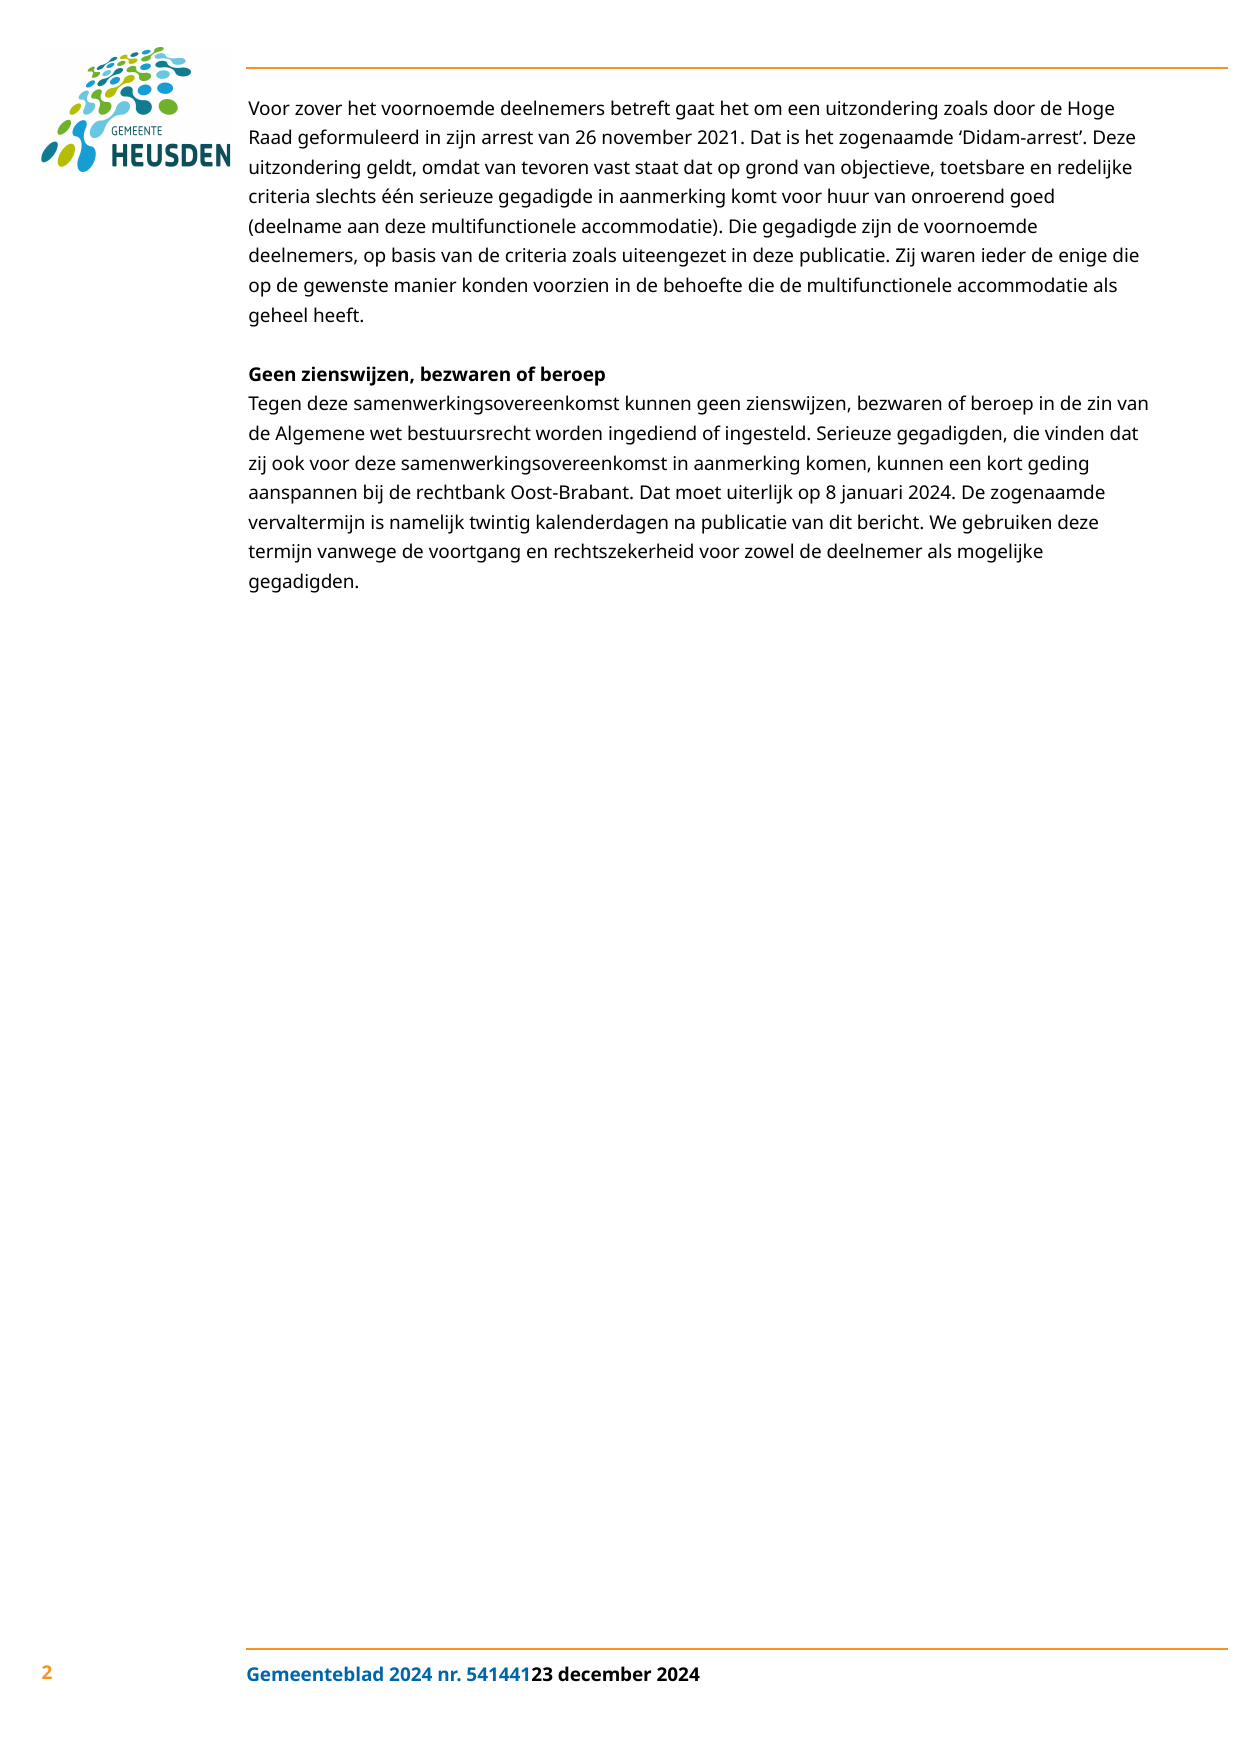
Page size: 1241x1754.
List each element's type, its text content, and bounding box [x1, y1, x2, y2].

picture [41, 47, 231, 172]
text Voor zover het voornoemde deelnemers betreft gaat het om een uitzondering zoals door de Hoge Raad geformuleerd in zijn arrest van 26 november 2021. Dat is het zogenaamde ‘Didam-arrest’. Deze uitzondering geldt, omdat van tevoren vast staat dat op grond van objectieve, toetsbare en redelijke criteria slechts één serieuze gegadigde in aanmerking komt voor huur van onroerend goed (deelname aan deze multifunctionele accommodatie). Die gegadigde zijn de voornoemde deelnemers, op basis van de criteria zoals uiteengezet in deze publicatie. Zij waren ieder de enige die op de gewenste manier konden voorzien in de behoefte die de multifunctionele accommodatie als geheel heeft. [248, 95, 1152, 328]
text Geen zienswijzen, bezwaren of beroep [248, 361, 1152, 387]
text Tegen deze samenwerkingsovereenkomst kunnen geen zienswijzen, bezwaren of beroep in de zin van de Algemene wet bestuursrecht worden ingediend of ingesteld. Serieuze gegadigden, die vinden dat zij ook voor deze samenwerkingsovereenkomst in aanmerking komen, kunnen een kort geding aanspannen bij de rechtbank Oost-Brabant. Dat moet uiterlijk op 8 januari 2024. De zogenaamde vervaltermijn is namelijk twintig kalenderdagen na publicatie van dit bericht. We gebruiken deze termijn vanwege de voortgang en rechtszekerheid voor zowel de deelnemer als mogelijke gegadigden. [248, 391, 1152, 594]
